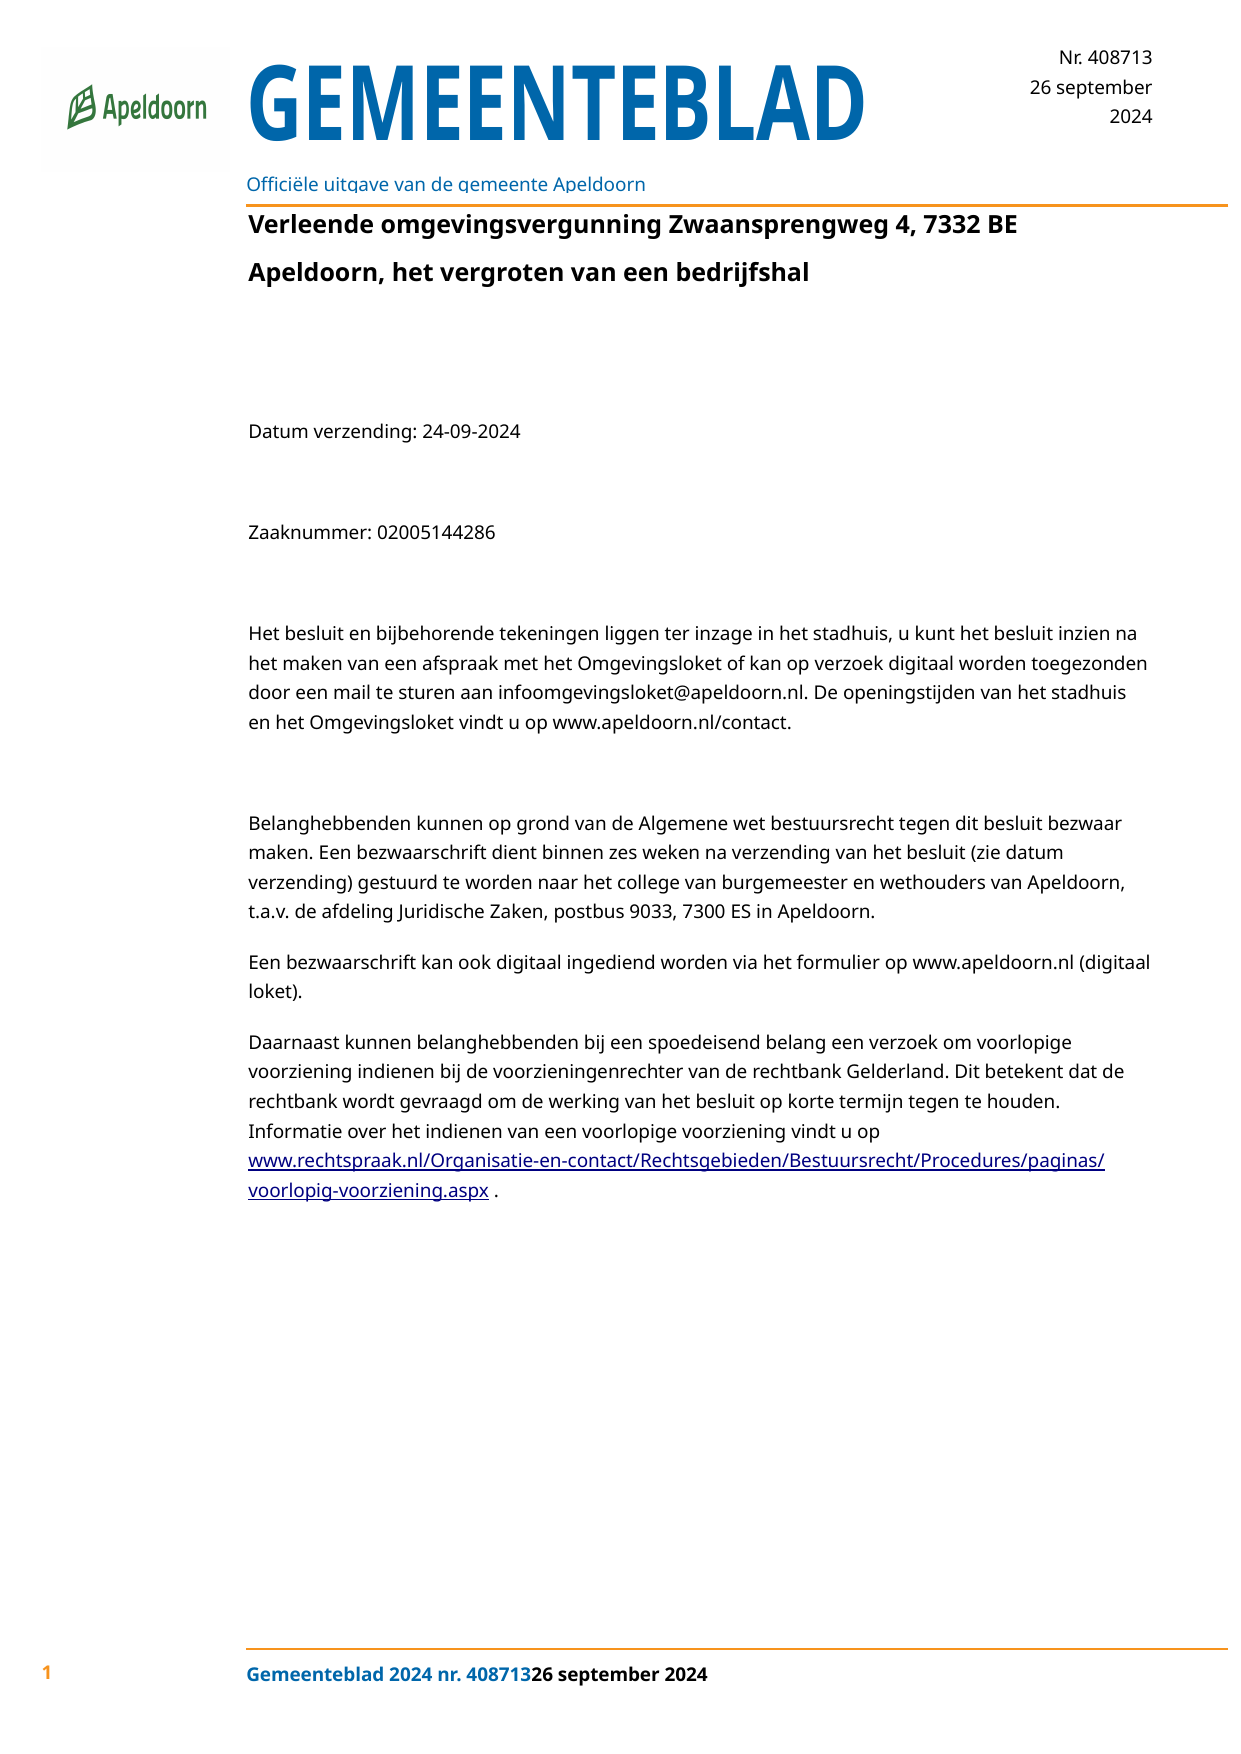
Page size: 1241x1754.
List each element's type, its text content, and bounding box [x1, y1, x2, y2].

text Daarnaast kunnen belanghebbenden bij een spoedeisend belang een verzoek om voorlopige voorziening indienen bij de voorzieningenrechter van de rechtbank Gelderland. Dit betekent dat de rechtbank wordt gevraagd om de werking van het besluit op korte termijn tegen te houden. Informatie over het indienen van een voorlopige voorziening vindt u op www.rechtspraak.nl/Organisatie-en-contact/Rechtsgebieden/Bestuursrecht/Procedures/paginas/voorlopig-voorziening.aspx . [248, 1029, 1152, 1203]
text Belanghebbenden kunnen op grond van de Algemene wet bestuursrecht tegen dit besluit bezwaar maken. Een bezwaarschrift dient binnen zes weken na verzending van het besluit (zie datum verzending) gestuurd te worden naar het college van burgemeester en wethouders van Apeldoorn, t.a.v. de afdeling Juridische Zaken, postbus 9033, 7300 ES in Apeldoorn. [248, 810, 1152, 924]
picture [41, 47, 231, 172]
text Verleende omgevingsvergunning Zwaansprengweg 4, 7332 BE Apeldoorn, het vergroten van een bedrijfshal [248, 207, 1152, 288]
text Het besluit en bijbehorende tekeningen liggen ter inzage in het stadhuis, u kunt het besluit inzien na het maken van een afspraak met het Omgevingsloket of kan op verzoek digitaal worden toegezonden door een mail te sturen aan infoomgevingsloket@apeldoorn.nl. De openingstijden van het stadhuis en het Omgevingsloket vindt u op www.apeldoorn.nl/contact. [248, 620, 1152, 735]
text Zaaknummer: 02005144286 [248, 519, 1152, 545]
text Een bezwaarschrift kan ook digitaal ingediend worden via het formulier op www.apeldoorn.nl (digitaal loket). [248, 949, 1152, 1004]
text Datum verzending: 24-09-2024 [248, 419, 1152, 444]
